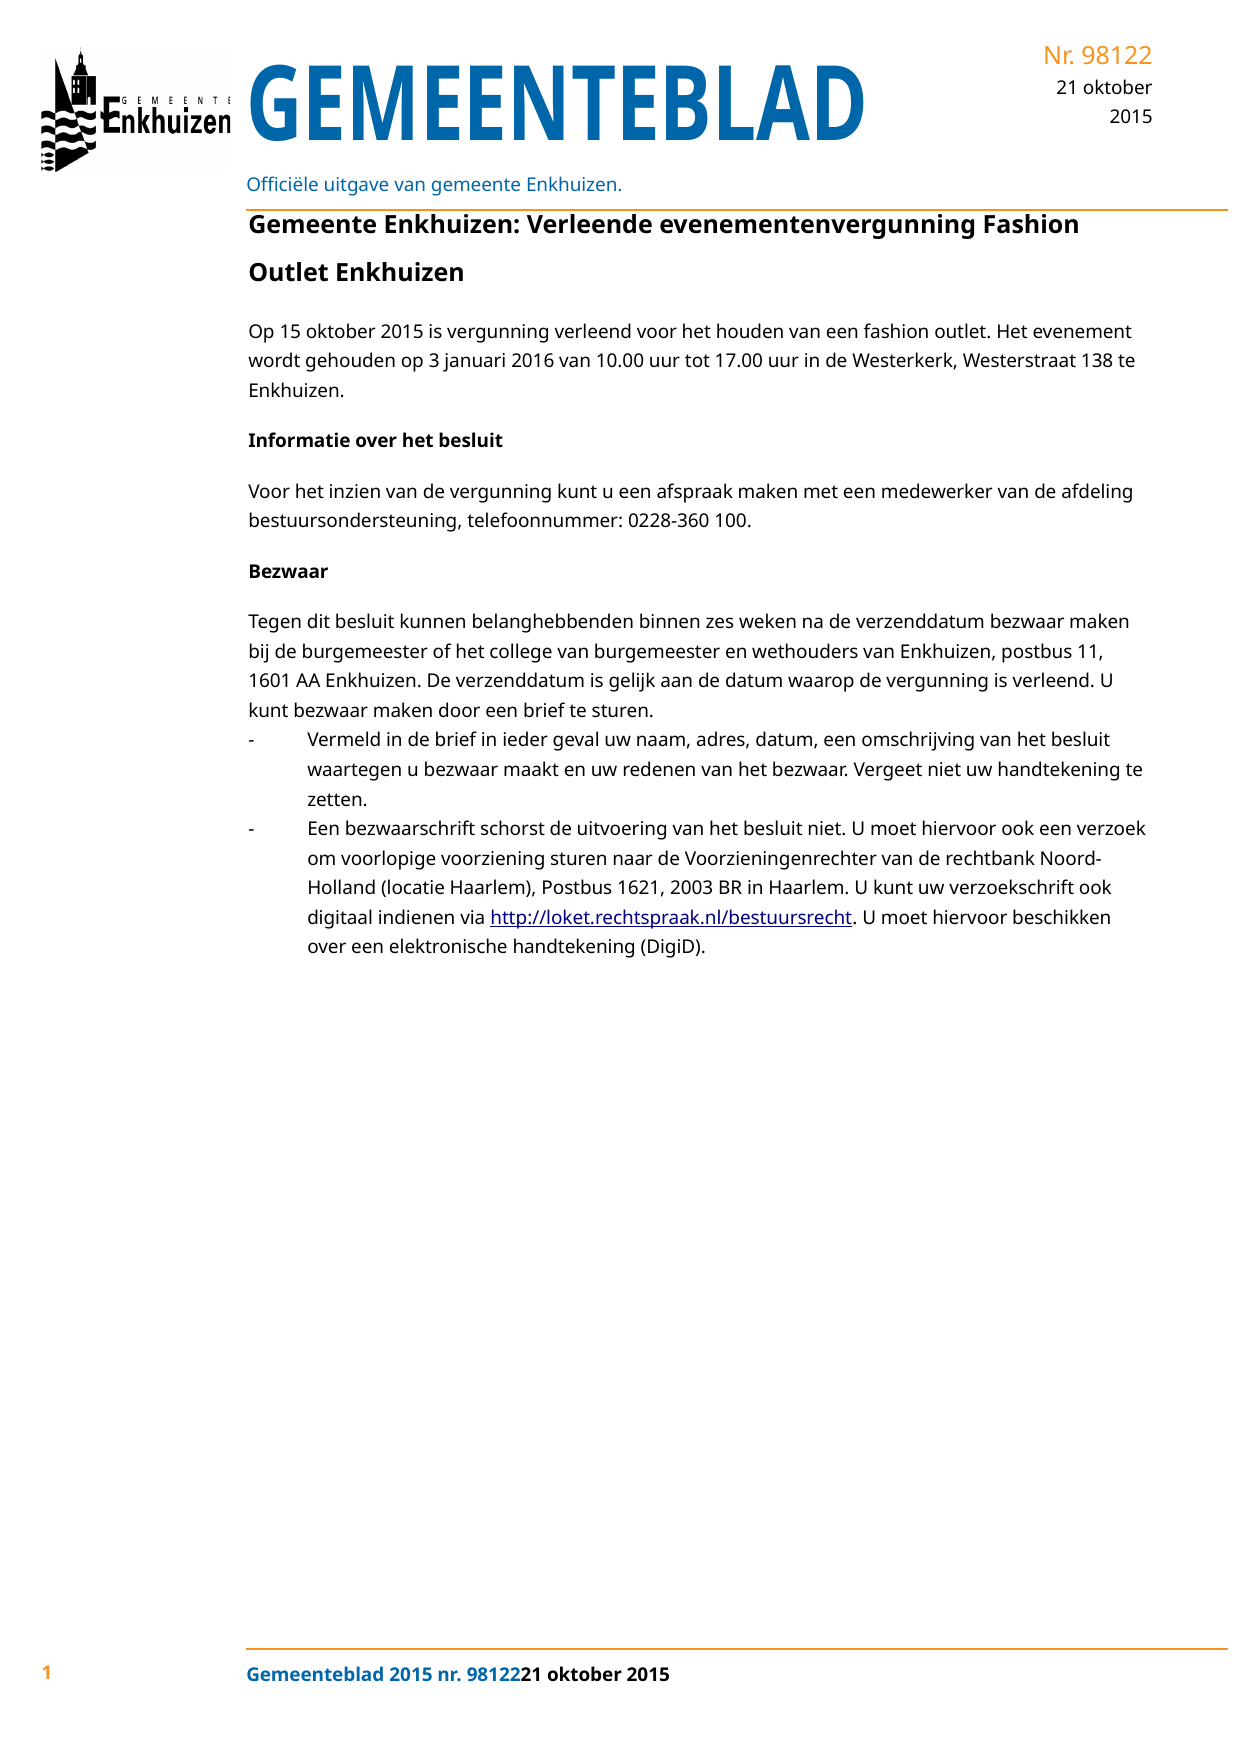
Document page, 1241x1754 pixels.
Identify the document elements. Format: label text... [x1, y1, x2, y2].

text Voor het inzien van de vergunning kunt u een afspraak maken met een medewerker van de afdeling bestuursondersteuning, telefoonnummer: 0228-360 100. [248, 478, 1152, 533]
picture [41, 47, 231, 172]
text Gemeente Enkhuizen: Verleende evenementenvergunning Fashion Outlet Enkhuizen [248, 211, 1152, 288]
list Een bezwaarschrift schorst de uitvoering van het besluit niet. U moet hiervoor ook een verzoek om voorlopige voorziening sturen naar de Voorzieningenrechter van de rechtbank Noord-Holland (locatie Haarlem), Postbus 1621, 2003 BR in Haarlem. U kunt uw verzoekschrift ook digitaal indienen via http://loket.rechtspraak.nl/bestuursrecht. U moet hiervoor beschikken over een elektronische handtekening (DigiD). [248, 815, 1152, 959]
text Bezwaar [248, 558, 1152, 584]
list Vermeld in de brief in ieder geval uw naam, adres, datum, een omschrijving van het besluit waartegen u bezwaar maakt en uw redenen van het bezwaar. Vergeet niet uw handtekening te zetten. [248, 727, 1152, 812]
text Op 15 oktober 2015 is vergunning verleend voor het houden van een fashion outlet. Het evenement wordt gehouden op 3 januari 2016 van 10.00 uur tot 17.00 uur in de Westerkerk, Westerstraat 138 te Enkhuizen. [248, 318, 1152, 403]
text Tegen dit besluit kunnen belanghebbenden binnen zes weken na de verzenddatum bezwaar maken bij de burgemeester of het college van burgemeester en wethouders van Enkhuizen, postbus 11, 1601 AA Enkhuizen. De verzenddatum is gelijk aan de datum waarop de vergunning is verleend. U kunt bezwaar maken door een brief te sturen. [248, 608, 1152, 723]
text Informatie over het besluit [248, 427, 1152, 453]
